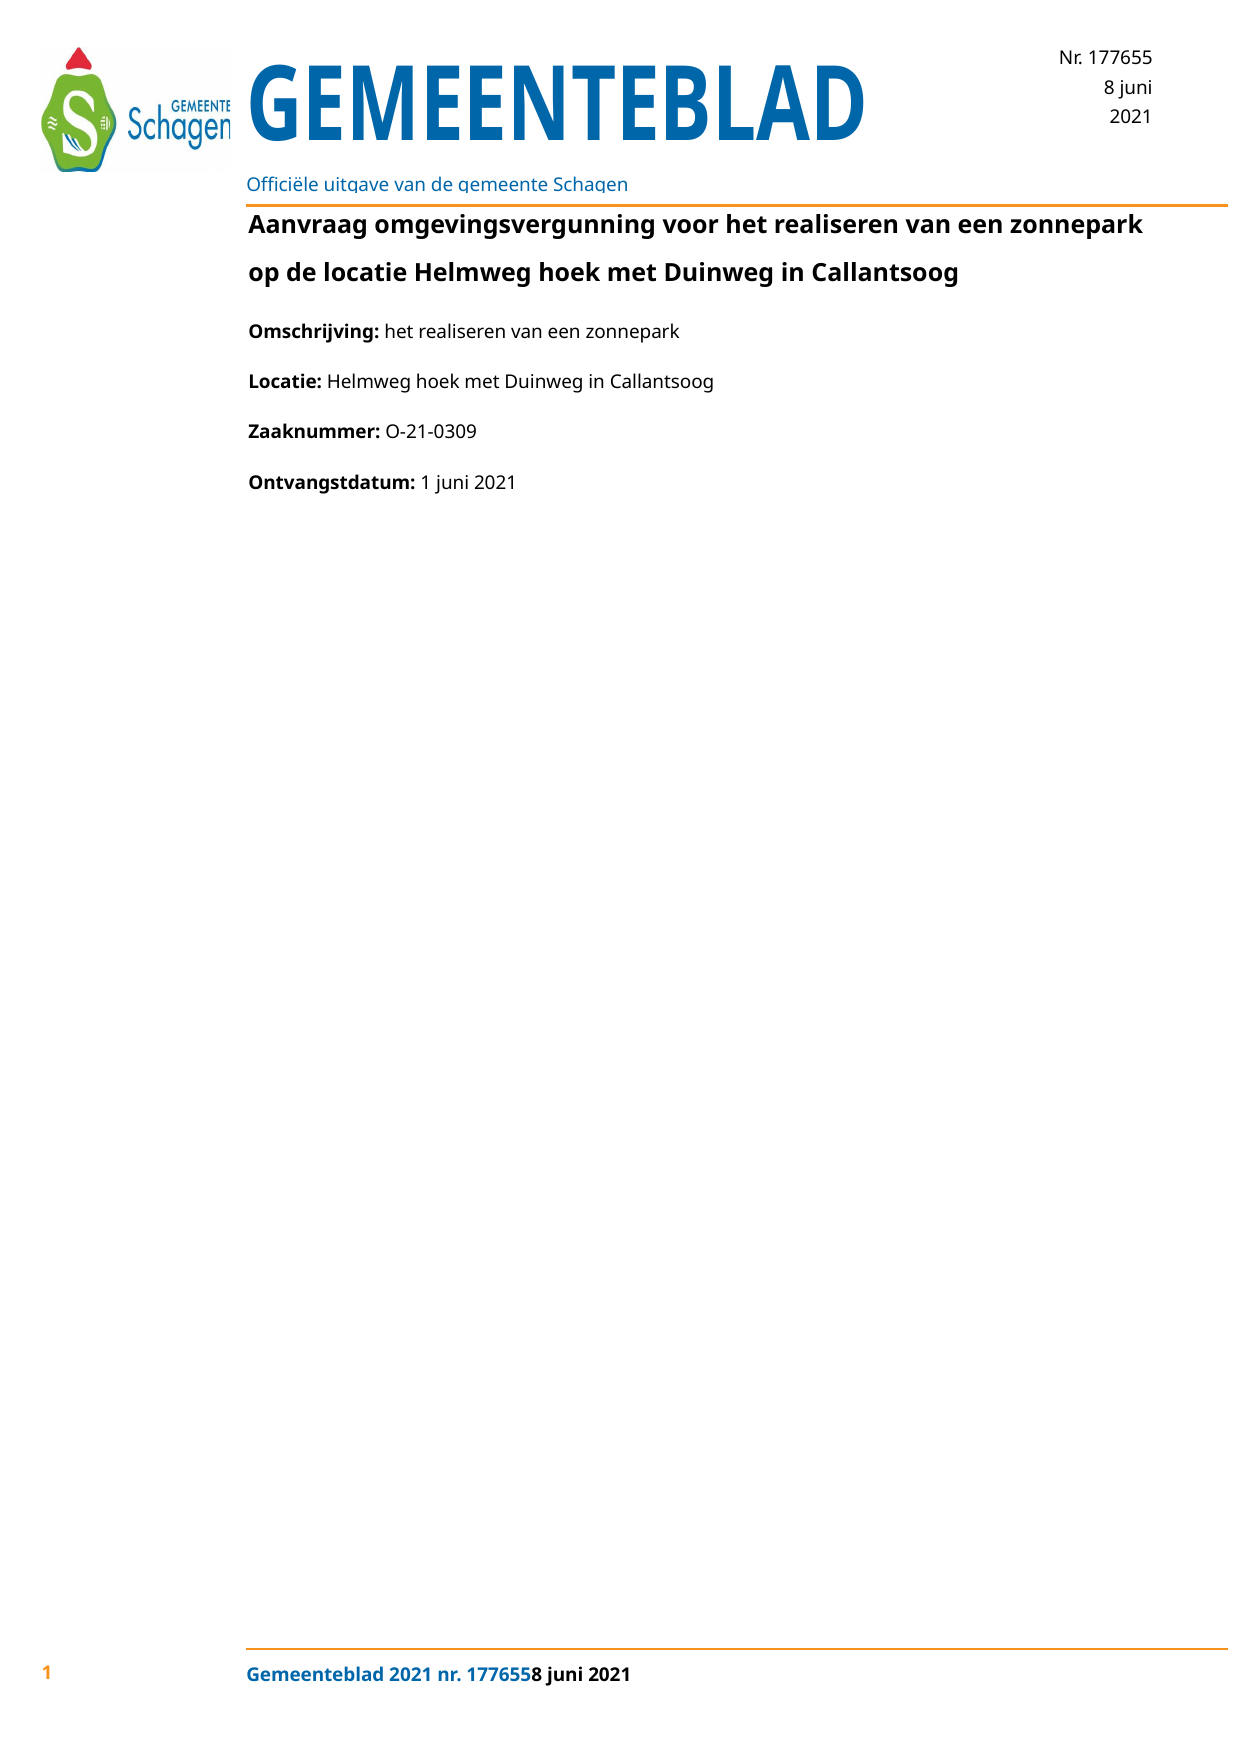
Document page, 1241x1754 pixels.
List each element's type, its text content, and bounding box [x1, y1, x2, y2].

picture [41, 47, 231, 172]
text Ontvangstdatum: 1 juni 2021 [248, 469, 1152, 495]
text Aanvraag omgevingsvergunning voor het realiseren van een zonnepark op de locatie Helmweg hoek met Duinweg in Callantsoog [248, 207, 1152, 288]
text Zaaknummer: O-21-0309 [248, 419, 1152, 444]
text Locatie: Helmweg hoek met Duinweg in Callantsoog [248, 368, 1152, 394]
text Omschrijving: het realiseren van een zonnepark [248, 318, 1152, 344]
